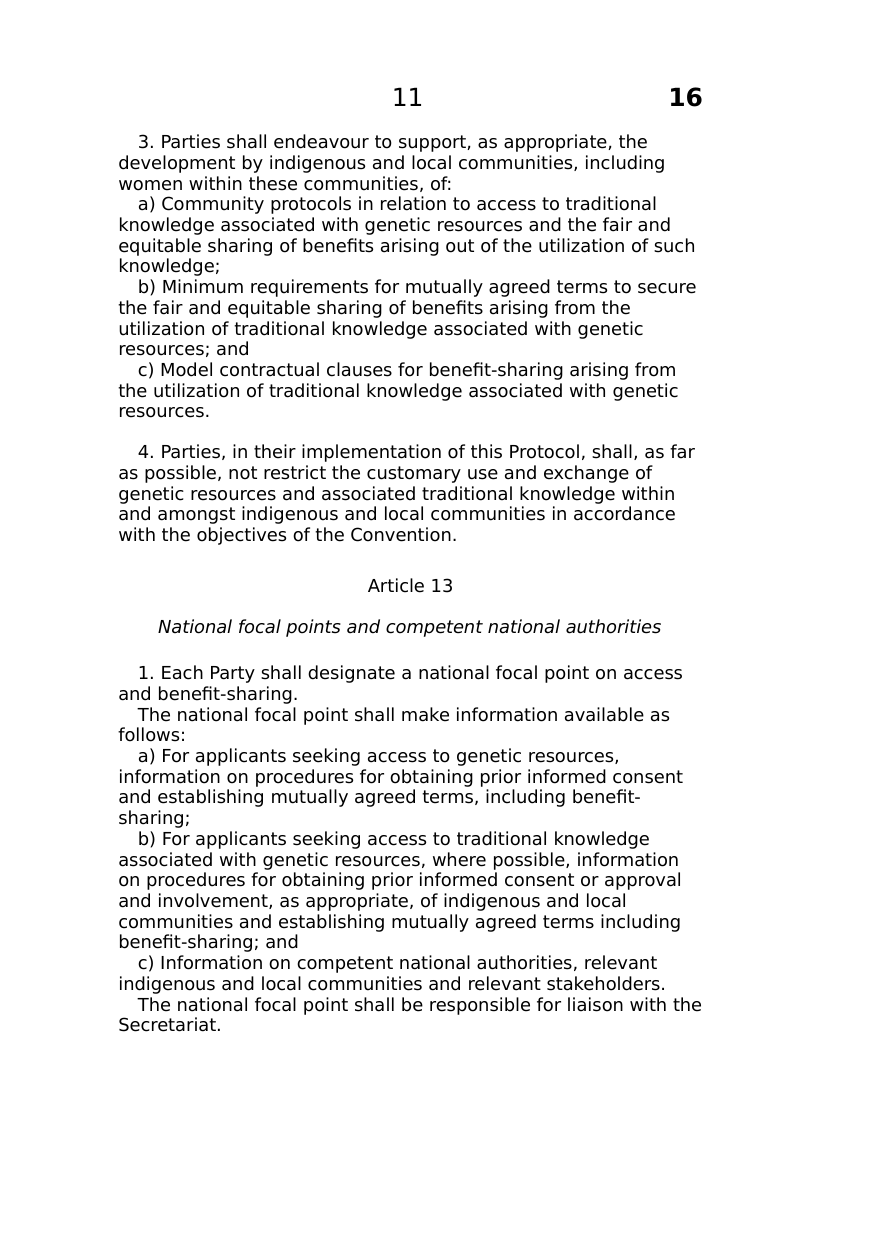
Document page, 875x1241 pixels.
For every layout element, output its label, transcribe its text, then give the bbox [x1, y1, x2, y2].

text a) Community protocols in relation to access to traditional knowledge associated with genetic resources and the fair and equitable sharing of benefits arising out of the utilization of such knowledge; [118, 194, 703, 277]
text The national focal point shall make information available as follows: [118, 704, 703, 746]
subtitle Article 13 National focal points and competent national authorities [118, 576, 703, 638]
text The national focal point shall be responsible for liaison with the Secretariat. [118, 994, 703, 1036]
text c) Information on competent national authorities, relevant indigenous and local communities and relevant stakeholders. [118, 953, 703, 994]
text 3. Parties shall endeavour to support, as appropriate, the development by indigenous and local communities, including women within these communities, of: [118, 132, 703, 194]
text 4. Parties, in their implementation of this Protocol, shall, as far as possible, not restrict the customary use and exchange of genetic resources and associated traditional knowledge within and amongst indigenous and local communities in accordance with the objectives of the Convention. [118, 442, 703, 546]
text b) Minimum requirements for mutually agreed terms to secure the fair and equitable sharing of benefits arising from the utilization of traditional knowledge associated with genetic resources; and [118, 277, 703, 360]
text c) Model contractual clauses for benefit-sharing arising from the utilization of traditional knowledge associated with genetic resources. [118, 360, 703, 422]
text b) For applicants seeking access to traditional knowledge associated with genetic resources, where possible, information on procedures for obtaining prior informed consent or approval and involvement, as appropriate, of indigenous and local communities and establishing mutually agreed terms including benefit-sharing; and [118, 829, 703, 953]
text a) For applicants seeking access to genetic resources, information on procedures for obtaining prior informed consent and establishing mutually agreed terms, including benefit-sharing; [118, 746, 703, 829]
text 1. Each Party shall designate a national focal point on access and benefit-sharing. [118, 663, 703, 704]
